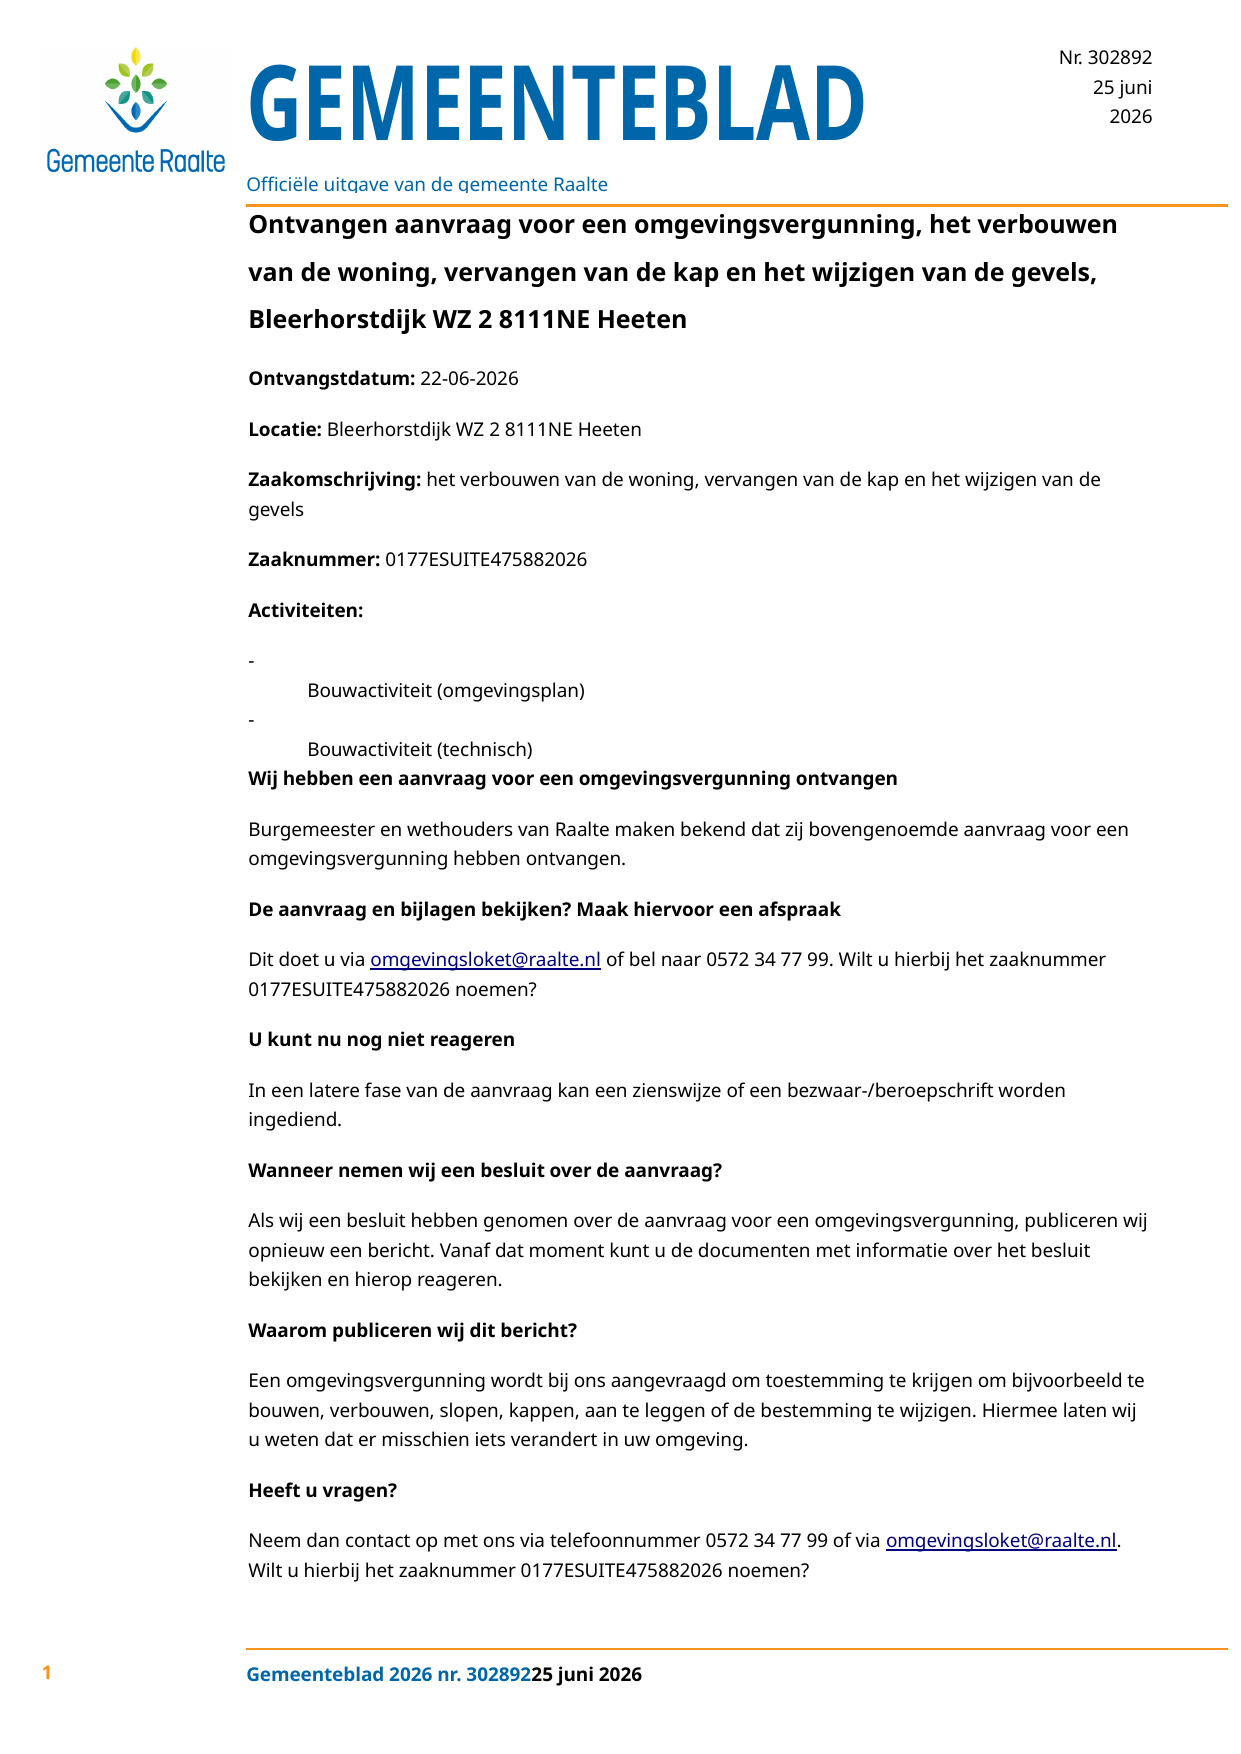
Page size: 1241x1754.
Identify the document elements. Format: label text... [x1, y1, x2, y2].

list Bouwactiviteit (technisch) [248, 736, 1152, 762]
text In een latere fase van de aanvraag kan een zienswijze of een bezwaar-/beroepschrift worden ingediend. [248, 1077, 1152, 1132]
text Locatie: Bleerhorstdijk WZ 2 8111NE Heeten [248, 416, 1152, 442]
text Heeft u vragen? [248, 1477, 1152, 1502]
list Bouwactiviteit (omgevingsplan) [248, 677, 1152, 702]
text Burgemeester en wethouders van Raalte maken bekend dat zij bovengenoemde aanvraag voor een omgevingsvergunning hebben ontvangen. [248, 816, 1152, 871]
text Zaaknummer: 0177ESUITE475882026 [248, 546, 1152, 572]
text Ontvangstdatum: 22-06-2026 [248, 366, 1152, 391]
text Zaakomschrijving: het verbouwen van de woning, vervangen van de kap en het wijzigen van de gevels [248, 466, 1152, 522]
text Wij hebben een aanvraag voor een omgevingsvergunning ontvangen [248, 766, 1152, 791]
text Waarom publiceren wij dit bericht? [248, 1317, 1152, 1342]
text Een omgevingsvergunning wordt bij ons aangevraagd om toestemming te krijgen om bijvoorbeeld te bouwen, verbouwen, slopen, kappen, aan te leggen of de bestemming te wijzigen. Hiermee laten wij u weten dat er misschien iets verandert in uw omgeving. [248, 1367, 1152, 1452]
text Als wij een besluit hebben genomen over de aanvraag voor een omgevingsvergunning, publiceren wij opnieuw een bericht. Vanaf dat moment kunt u de documenten met informatie over het besluit bekijken en hierop reageren. [248, 1207, 1152, 1292]
text Ontvangen aanvraag voor een omgevingsvergunning, het verbouwen van de woning, vervangen van de kap en het wijzigen van de gevels, Bleerhorstdijk WZ 2 8111NE Heeten [248, 207, 1152, 336]
picture [41, 47, 231, 172]
text Neem dan contact op met ons via telefoonnummer 0572 34 77 99 of via omgevingsloket@raalte.nl. Wilt u hierbij het zaaknummer 0177ESUITE475882026 noemen? [248, 1527, 1152, 1582]
text De aanvraag en bijlagen bekijken? Maak hiervoor een afspraak [248, 896, 1152, 922]
text Activiteiten: [248, 597, 1152, 622]
text Wanneer nemen wij een besluit over de aanvraag? [248, 1157, 1152, 1182]
text U kunt nu nog niet reageren [248, 1026, 1152, 1052]
text Dit doet u via omgevingsloket@raalte.nl of bel naar 0572 34 77 99. Wilt u hierbij het zaaknummer 0177ESUITE475882026 noemen? [248, 946, 1152, 1002]
